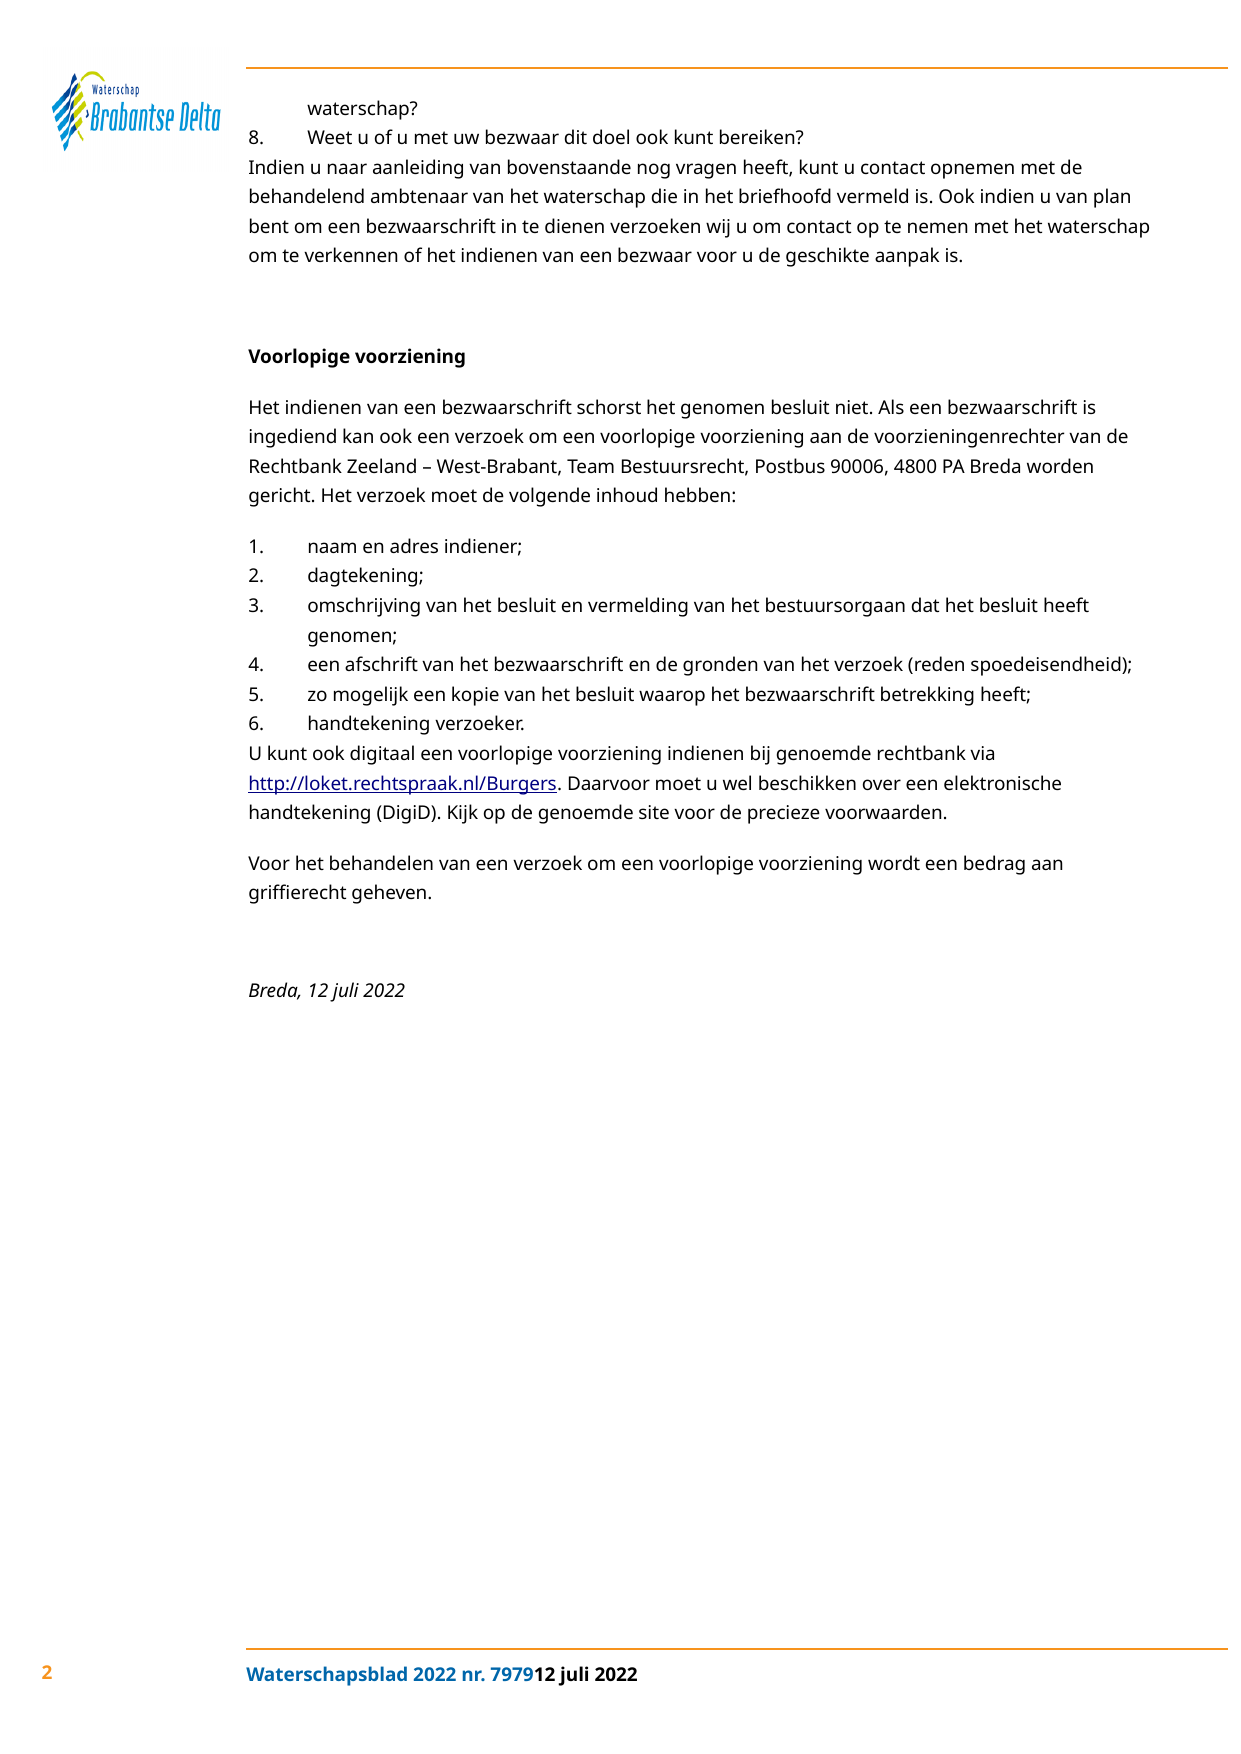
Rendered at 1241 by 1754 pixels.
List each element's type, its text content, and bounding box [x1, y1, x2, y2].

list omschrijving van het besluit en vermelding van het bestuursorgaan dat het besluit heeft genomen; [248, 592, 1152, 648]
list naam en adres indiener; [248, 533, 1152, 559]
text Voor het behandelen van een verzoek om een voorlopige voorziening wordt een bedrag aan griffierecht geheven. [248, 850, 1152, 905]
text Indien u naar aanleiding van bovenstaande nog vragen heeft, kunt u contact opnemen met de behandelend ambtenaar van het waterschap die in het briefhoofd vermeld is. Ook indien u van plan bent om een bezwaarschrift in te dienen verzoeken wij u om contact op te nemen met het waterschap om te verkennen of het indienen van een bezwaar voor u de geschikte aanpak is. [248, 154, 1152, 268]
picture [41, 47, 231, 172]
text U kunt ook digitaal een voorlopige voorziening indienen bij genoemde rechtbank via http://loket.rechtspraak.nl/Burgers. Daarvoor moet u wel beschikken over een elektronische handtekening (DigiD). Kijk op de genoemde site voor de precieze voorwaarden. [248, 740, 1152, 825]
text Het indienen van een bezwaarschrift schorst het genomen besluit niet. Als een bezwaarschrift is ingediend kan ook een verzoek om een voorlopige voorziening aan de voorzieningenrechter van de Rechtbank Zeeland – West-Brabant, Team Bestuursrecht, Postbus 90006, 4800 PA Breda worden gericht. Het verzoek moet de volgende inhoud hebben: [248, 394, 1152, 508]
list Weet u of u met uw bezwaar dit doel ook kunt bereiken? [248, 124, 1152, 150]
list zo mogelijk een kopie van het besluit waarop het bezwaarschrift betrekking heeft; [248, 681, 1152, 707]
list waterschap? [248, 95, 1152, 121]
list een afschrift van het bezwaarschrift en de gronden van het verzoek (reden spoedeisendheid); [248, 651, 1152, 677]
text Breda, 12 juli 2022 [248, 978, 1152, 1003]
list dagtekening; [248, 563, 1152, 588]
list handtekening verzoeker. [248, 711, 1152, 736]
text Voorlopige voorziening [248, 343, 1152, 369]
